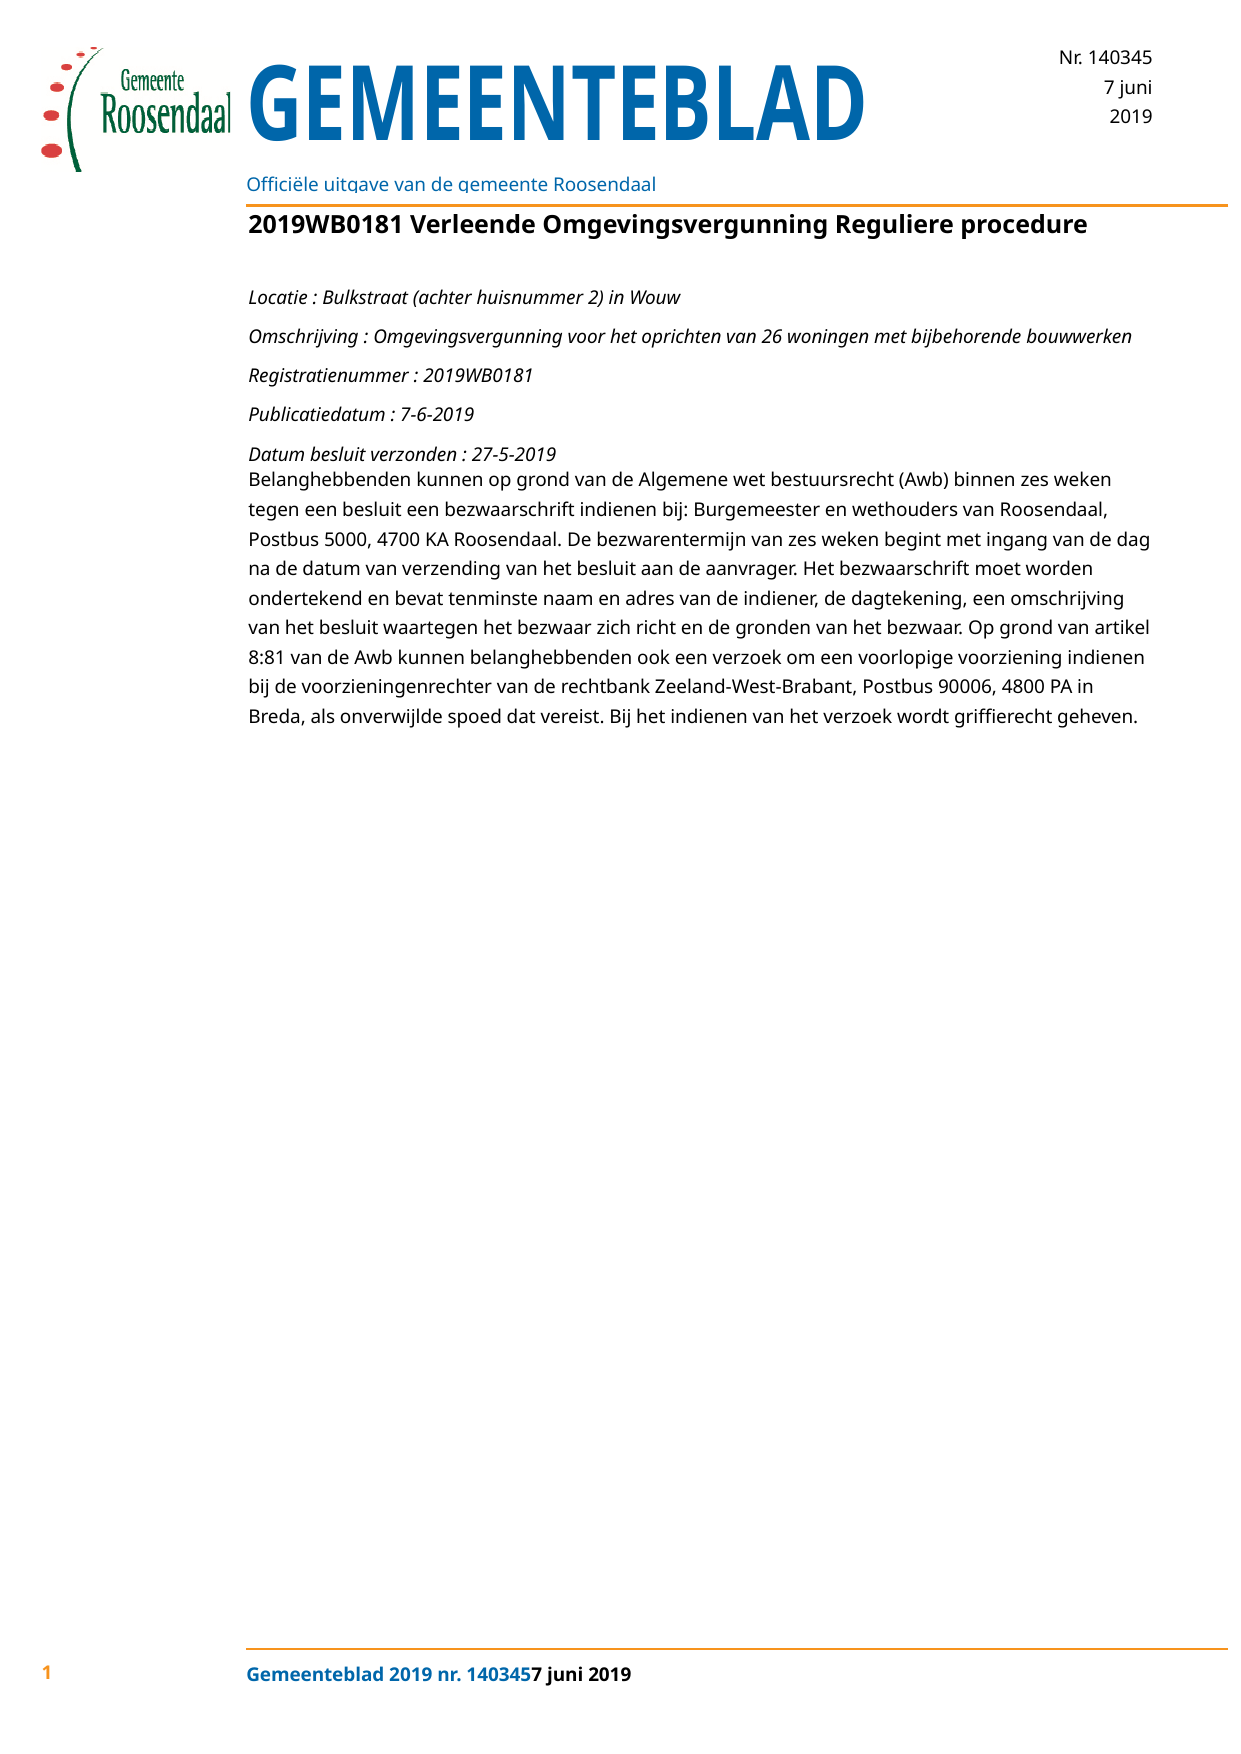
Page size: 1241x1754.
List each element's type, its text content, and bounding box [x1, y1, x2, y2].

picture [41, 47, 231, 172]
text Registratienummer : 2019WB0181 [248, 362, 1152, 388]
text Publicatiedatum : 7-6-2019 [248, 402, 1152, 427]
text Omschrijving : Omgevingsvergunning voor het oprichten van 26 woningen met bijbehorende bouwwerken [248, 323, 1152, 349]
text 2019WB0181 Verleende Omgevingsvergunning Reguliere procedure [248, 207, 1152, 241]
text Locatie : Bulkstraat (achter huisnummer 2) in Wouw [248, 284, 1152, 309]
text Datum besluit verzonden : 27-5-2019 [248, 441, 1152, 467]
text Belanghebbenden kunnen op grond van de Algemene wet bestuursrecht (Awb) binnen zes weken tegen een besluit een bezwaarschrift indienen bij: Burgemeester en wethouders van Roosendaal, Postbus 5000, 4700 KA Roosendaal. De bezwarentermijn van zes weken begint met ingang van de dag na de datum van verzending van het besluit aan de aanvrager. Het bezwaarschrift moet worden ondertekend en bevat tenminste naam en adres van de indiener, de dagtekening, een omschrijving van het besluit waartegen het bezwaar zich richt en de gronden van het bezwaar. Op grond van artikel 8:81 van de Awb kunnen belanghebbenden ook een verzoek om een voorlopige voorziening indienen bij de voorzieningenrechter van de rechtbank Zeeland-West-Brabant, Postbus 90006, 4800 PA in Breda, als onverwijlde spoed dat vereist. Bij het indienen van het verzoek wordt griffierecht geheven. [248, 467, 1152, 729]
